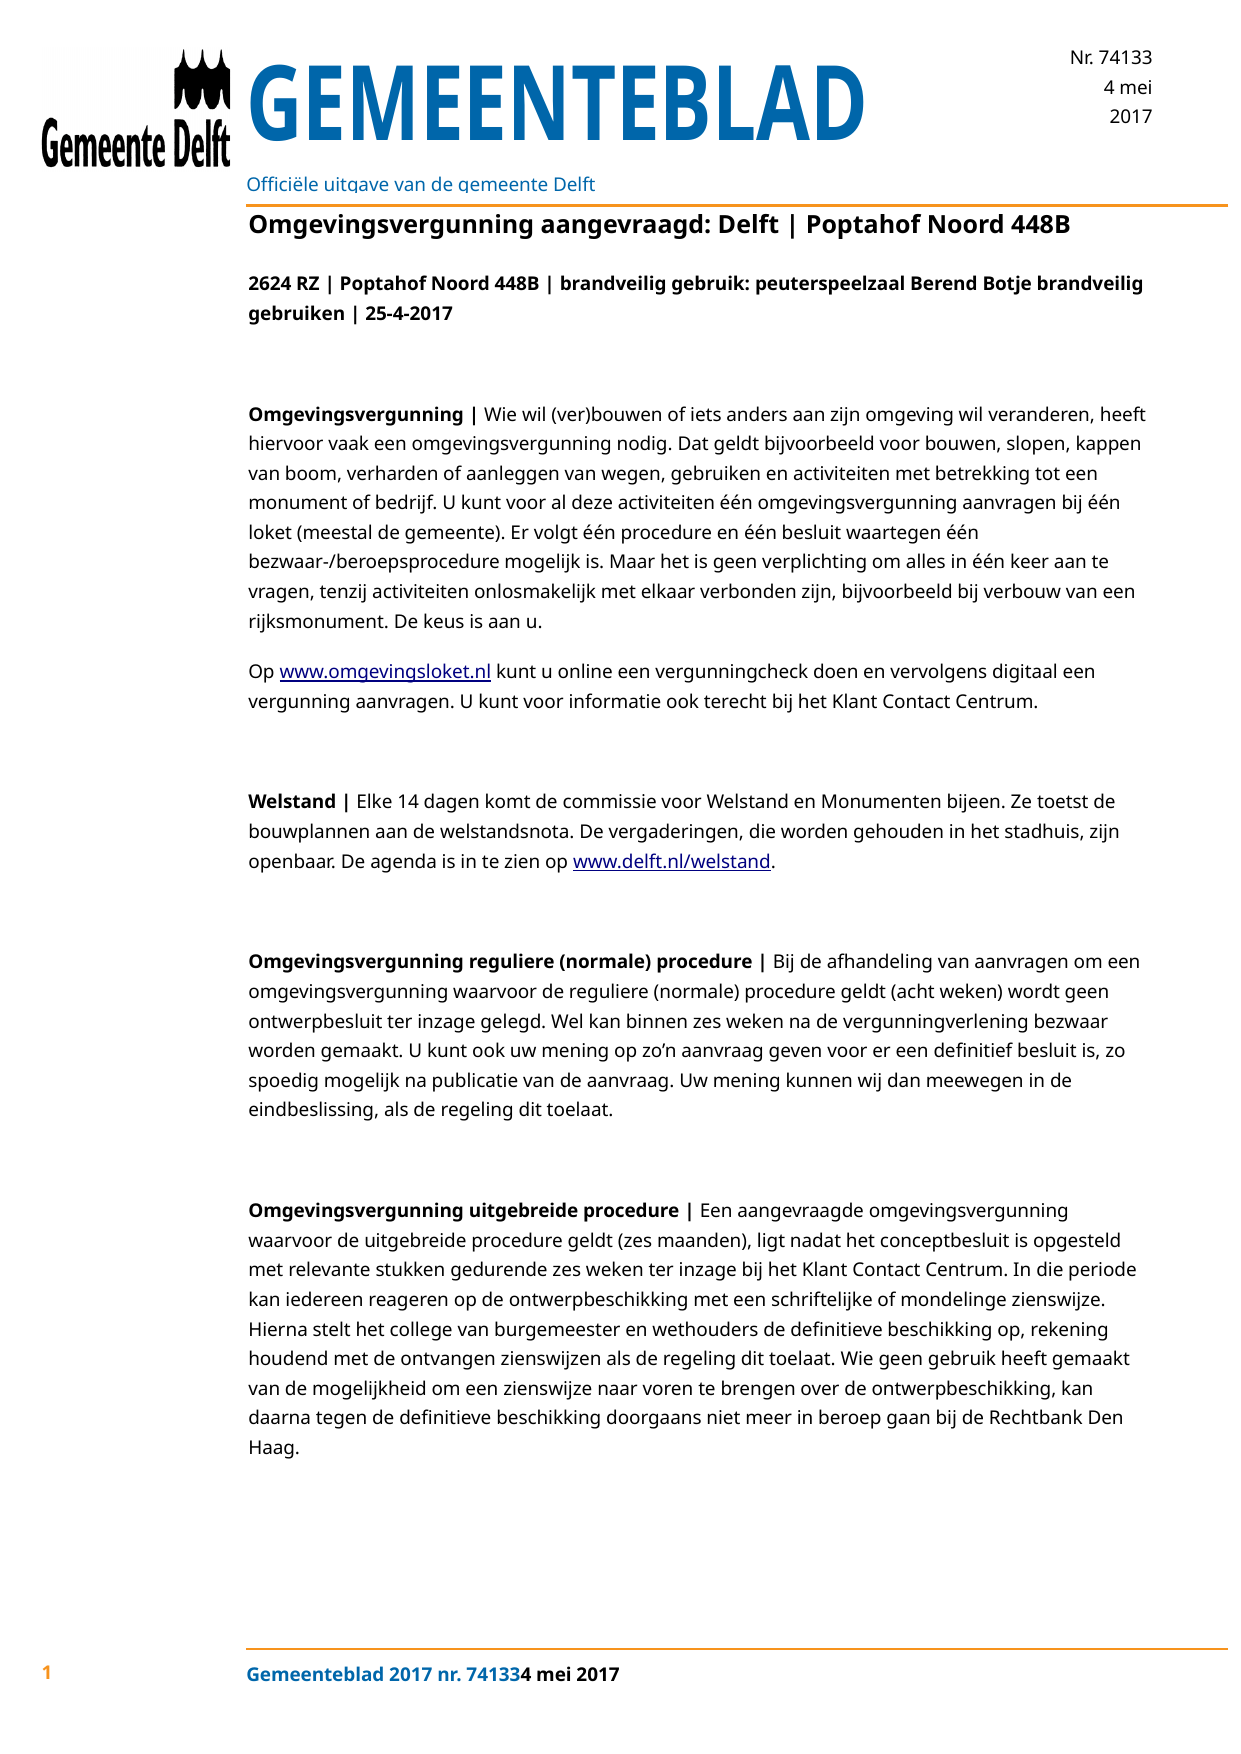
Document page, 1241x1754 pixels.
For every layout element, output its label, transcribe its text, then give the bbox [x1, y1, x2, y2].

picture [41, 47, 231, 172]
text Omgevingsvergunning uitgebreide procedure | Een aangevraagde omgevingsvergunning waarvoor de uitgebreide procedure geldt (zes maanden), ligt nadat het conceptbesluit is opgesteld met relevante stukken gedurende zes weken ter inzage bij het Klant Contact Centrum. In die periode kan iedereen reageren op de ontwerpbeschikking met een schriftelijke of mondelinge zienswijze. Hierna stelt het college van burgemeester en wethouders de definitieve beschikking op, rekening houdend met de ontvangen zienswijzen als de regeling dit toelaat. Wie geen gebruik heeft gemaakt van de mogelijkheid om een zienswijze naar voren te brengen over de ontwerpbeschikking, kan daarna tegen de definitieve beschikking doorgaans niet meer in beroep gaan bij de Rechtbank Den Haag. [248, 1197, 1152, 1460]
text Omgevingsvergunning aangevraagd: Delft | Poptahof Noord 448B [248, 207, 1152, 241]
text Omgevingsvergunning | Wie wil (ver)bouwen of iets anders aan zijn omgeving wil veranderen, heeft hiervoor vaak een omgevingsvergunning nodig. Dat geldt bijvoorbeeld voor bouwen, slopen, kappen van boom, verharden of aanleggen van wegen, gebruiken en activiteiten met betrekking tot een monument of bedrijf. U kunt voor al deze activiteiten één omgevingsvergunning aanvragen bij één loket (meestal de gemeente). Er volgt één procedure en één besluit waartegen één bezwaar-/beroepsprocedure mogelijk is. Maar het is geen verplichting om alles in één keer aan te vragen, tenzij activiteiten onlosmakelijk met elkaar verbonden zijn, bijvoorbeeld bij verbouw van een rijksmonument. De keus is aan u. [248, 401, 1152, 633]
text Welstand | Elke 14 dagen komt de commissie voor Welstand en Monumenten bijeen. Ze toetst de bouwplannen aan de welstandsnota. De vergaderingen, die worden gehouden in het stadhuis, zijn openbaar. De agenda is in te zien op www.delft.nl/welstand. [248, 789, 1152, 873]
text Omgevingsvergunning reguliere (normale) procedure | Bij de afhandeling van aanvragen om een omgevingsvergunning waarvoor de reguliere (normale) procedure geldt (acht weken) wordt geen ontwerpbesluit ter inzage gelegd. Wel kan binnen zes weken na de vergunningverlening bezwaar worden gemaakt. U kunt ook uw mening op zo’n aanvraag geven voor er een definitief besluit is, zo spoedig mogelijk na publicatie van de aanvraag. Uw mening kunnen wij dan meewegen in de eindbeslissing, als de regeling dit toelaat. [248, 949, 1152, 1122]
text 2624 RZ | Poptahof Noord 448B | brandveilig gebruik: peuterspeelzaal Berend Botje brandveilig gebruiken | 25-4-2017 [248, 270, 1152, 326]
text Op www.omgevingsloket.nl kunt u online een vergunningcheck doen en vervolgens digitaal een vergunning aanvragen. U kunt voor informatie ook terecht bij het Klant Contact Centrum. [248, 658, 1152, 713]
